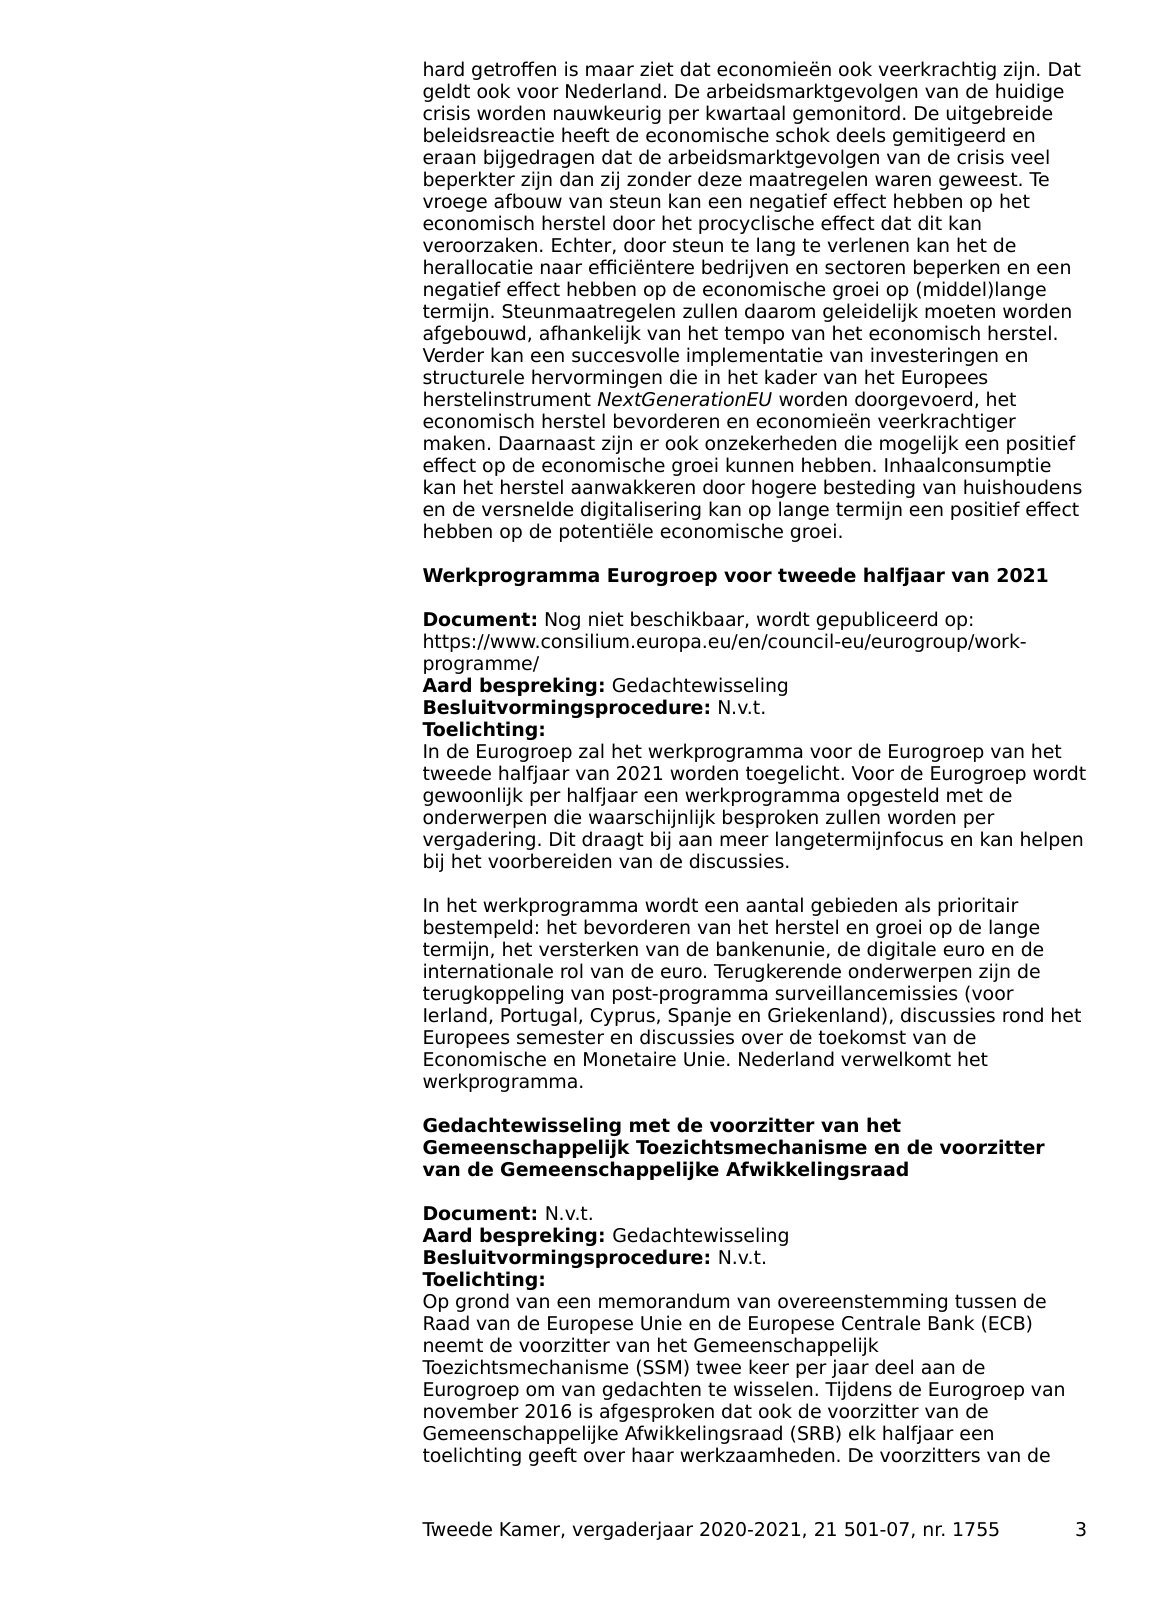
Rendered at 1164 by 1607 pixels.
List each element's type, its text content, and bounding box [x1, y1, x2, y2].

text hard getroffen is maar ziet dat economieën ook veerkrachtig zijn. Dat geldt ook voor Nederland. De arbeidsmarktgevolgen van de huidige crisis worden nauwkeurig per kwartaal gemonitord. De uitgebreide beleidsreactie heeft de economische schok deels gemitigeerd en eraan bijgedragen dat de arbeidsmarktgevolgen van de crisis veel beperkter zijn dan zij zonder deze maatregelen waren geweest. Te vroege afbouw van steun kan een negatief effect hebben op het economisch herstel door het procyclische effect dat dit kan veroorzaken. Echter, door steun te lang te verlenen kan het de herallocatie naar efficiëntere bedrijven en sectoren beperken en een negatief effect hebben op de economische groei op (middel)lange termijn. Steunmaatregelen zullen daarom geleidelijk moeten worden afgebouwd, afhankelijk van het tempo van het economisch herstel. Verder kan een succesvolle implementatie van investeringen en structurele hervormingen die in het kader van het Europees herstelinstrument NextGenerationEU worden doorgevoerd, het economisch herstel bevorderen en economieën veerkrachtiger maken. Daarnaast zijn er ook onzekerheden die mogelijk een positief effect op de economische groei kunnen hebben. Inhaalconsumptie kan het herstel aanwakkeren door hogere besteding van huishoudens en de versnelde digitalisering kan op lange termijn een positief effect hebben op de potentiële economische groei. [422, 59, 1087, 543]
text In het werkprogramma wordt een aantal gebieden als prioritair bestempeld: het bevorderen van het herstel en groei op de lange termijn, het versterken van de bankenunie, de digitale euro en de internationale rol van de euro. Terugkerende onderwerpen zijn de terugkoppeling van post-programma surveillancemissies (voor Ierland, Portugal, Cyprus, Spanje en Griekenland), discussies rond het Europees semester en discussies over de toekomst van de Economische en Monetaire Unie. Nederland verwelkomt het werkprogramma. [422, 895, 1087, 1093]
text Toelichting: [422, 719, 1087, 741]
text Document: N.v.t. [422, 1203, 1087, 1225]
text Aard bespreking: Gedachtewisseling [422, 1225, 1087, 1247]
subtitle Gedachtewisseling met de voorzitter van het Gemeenschappelijk Toezichtsmechanisme en de voorzitter van de Gemeenschappelijke Afwikkelingsraad [422, 1115, 1087, 1181]
text Besluitvormingsprocedure: N.v.t. [422, 697, 1087, 719]
text Toelichting: [422, 1269, 1087, 1291]
text Document: Nog niet beschikbaar, wordt gepubliceerd op: https://www.consilium.europa.eu/en/council-eu/eurogroup/work-programme/ [422, 609, 1087, 675]
text Besluitvormingsprocedure: N.v.t. [422, 1247, 1087, 1269]
text Aard bespreking: Gedachtewisseling [422, 675, 1087, 697]
subtitle Werkprogramma Eurogroep voor tweede halfjaar van 2021 [422, 565, 1087, 587]
text In de Eurogroep zal het werkprogramma voor de Eurogroep van het tweede halfjaar van 2021 worden toegelicht. Voor de Eurogroep wordt gewoonlijk per halfjaar een werkprogramma opgesteld met de onderwerpen die waarschijnlijk besproken zullen worden per vergadering. Dit draagt bij aan meer langetermijnfocus en kan helpen bij het voorbereiden van de discussies. [422, 741, 1087, 873]
text Op grond van een memorandum van overeenstemming tussen de Raad van de Europese Unie en de Europese Centrale Bank (ECB) neemt de voorzitter van het Gemeenschappelijk Toezichtsmechanisme (SSM) twee keer per jaar deel aan de Eurogroep om van gedachten te wisselen. Tijdens de Eurogroep van november 2016 is afgesproken dat ook de voorzitter van de Gemeenschappelijke Afwikkelingsraad (SRB) elk halfjaar een toelichting geeft over haar werkzaamheden. De voorzitters van de [422, 1291, 1087, 1467]
